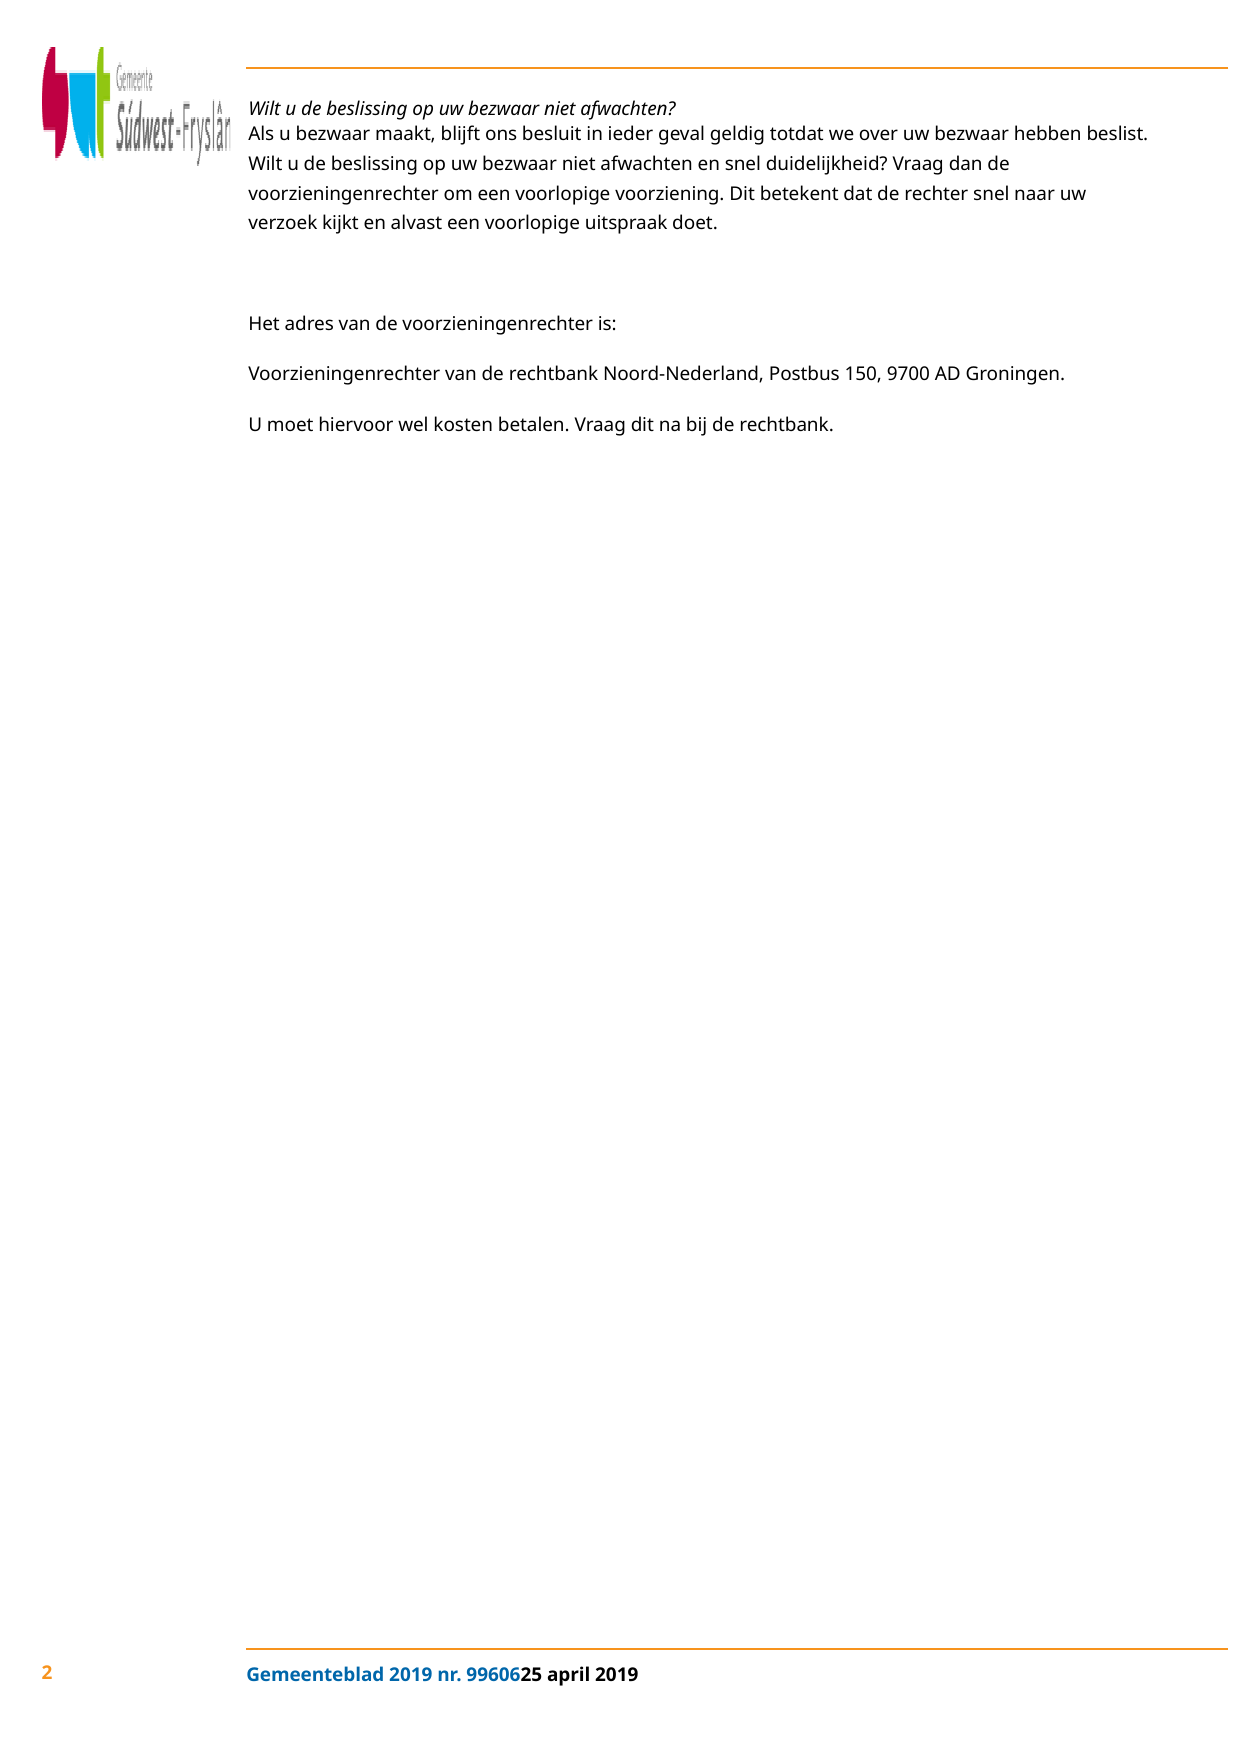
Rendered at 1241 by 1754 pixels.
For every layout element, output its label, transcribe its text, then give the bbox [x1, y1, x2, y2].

text Het adres van de voorzieningenrechter is: [248, 310, 1152, 336]
text Voorzieningenrechter van de rechtbank Noord-Nederland, Postbus 150, 9700 AD Groningen. [248, 361, 1152, 386]
text U moet hiervoor wel kosten betalen. Vraag dit na bij de rechtbank. [248, 411, 1152, 437]
picture [41, 47, 231, 172]
text Wilt u de beslissing op uw bezwaar niet afwachten? [248, 95, 1152, 121]
text Als u bezwaar maakt, blijft ons besluit in ieder geval geldig totdat we over uw bezwaar hebben beslist. Wilt u de beslissing op uw bezwaar niet afwachten en snel duidelijkheid? Vraag dan de voorzieningenrechter om een voorlopige voorziening. Dit betekent dat de rechter snel naar uw verzoek kijkt en alvast een voorlopige uitspraak doet. [248, 121, 1152, 235]
